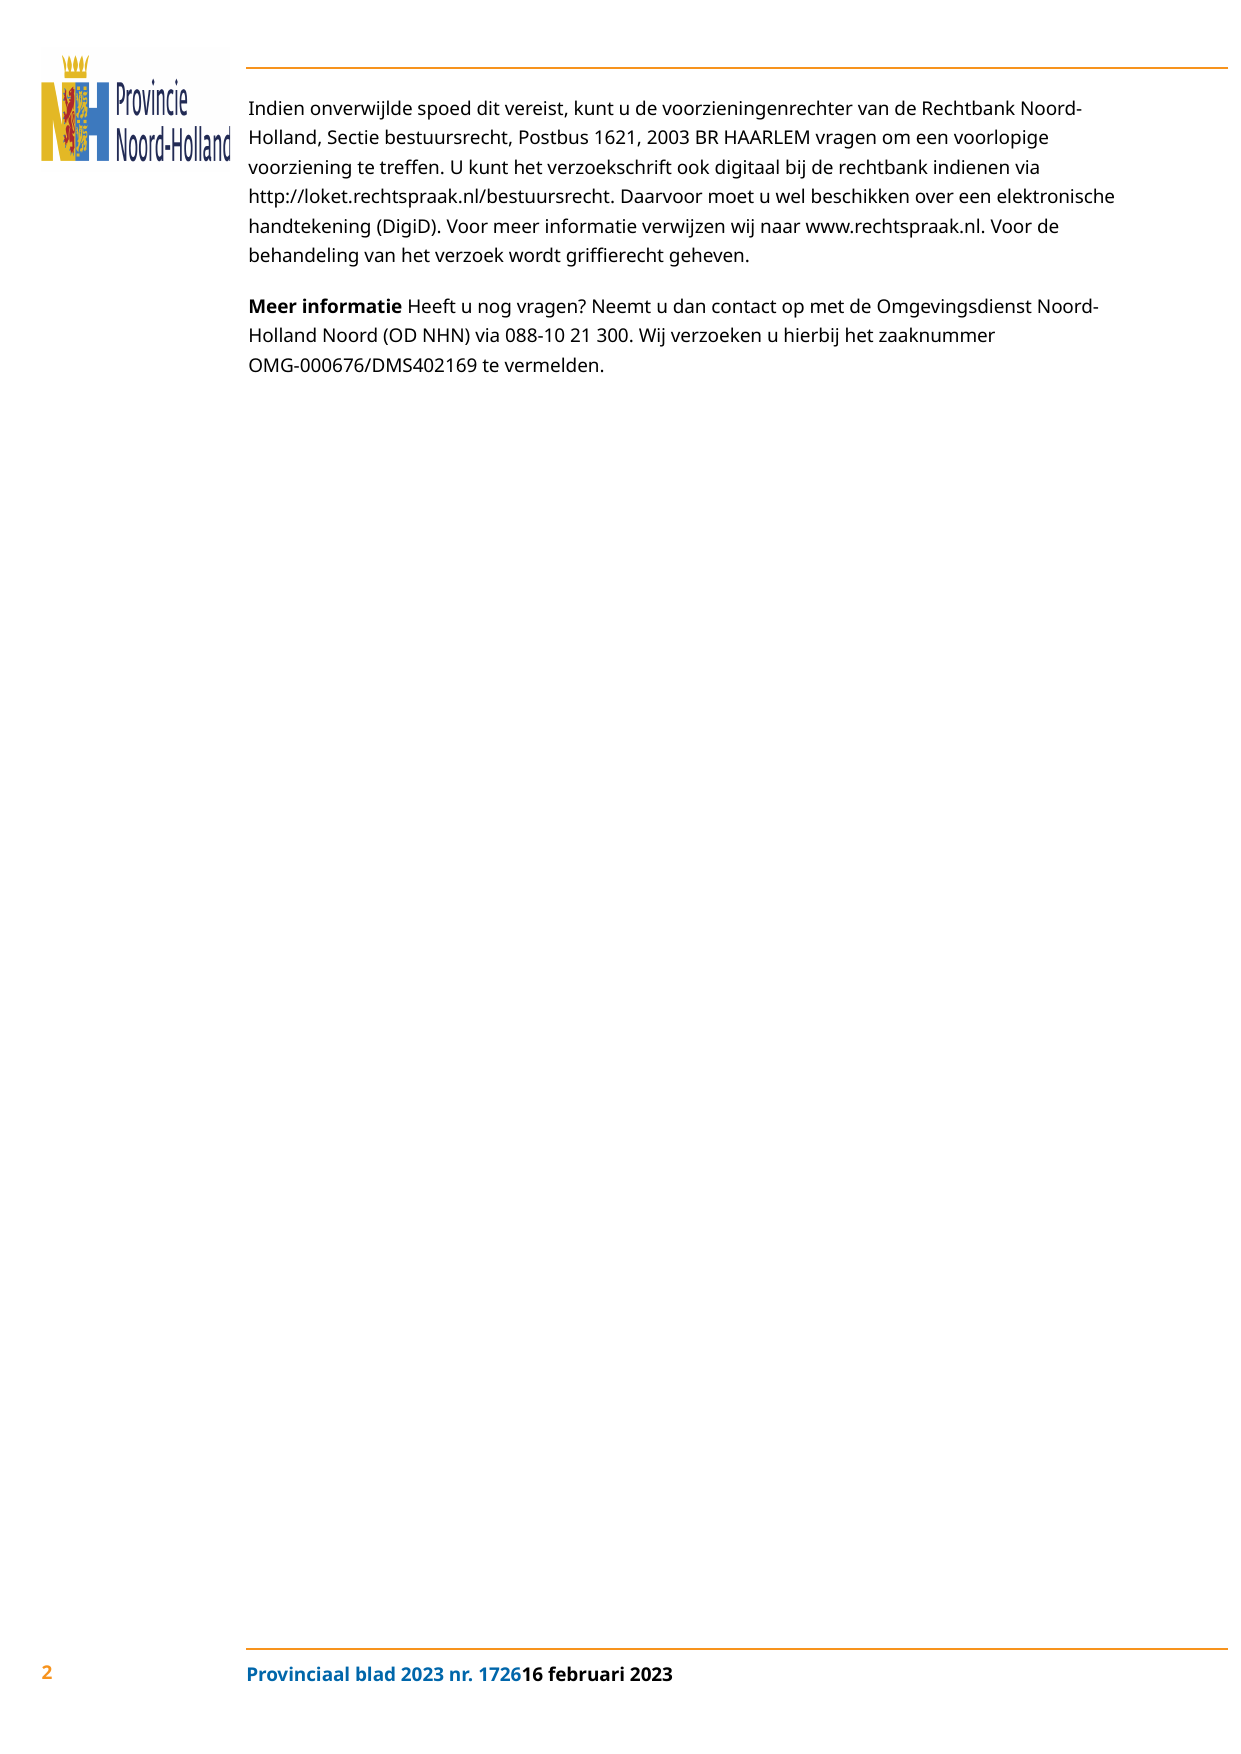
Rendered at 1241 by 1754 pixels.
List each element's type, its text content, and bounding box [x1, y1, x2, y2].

text Indien onverwijlde spoed dit vereist, kunt u de voorzieningenrechter van de Rechtbank Noord-Holland, Sectie bestuursrecht, Postbus 1621, 2003 BR HAARLEM vragen om een voorlopige voorziening te treffen. U kunt het verzoekschrift ook digitaal bij de rechtbank indienen via http://loket.rechtspraak.nl/bestuursrecht. Daarvoor moet u wel beschikken over een elektronische handtekening (DigiD). Voor meer informatie verwijzen wij naar www.rechtspraak.nl. Voor de behandeling van het verzoek wordt griffierecht geheven. [248, 95, 1152, 268]
picture [41, 47, 231, 172]
text Meer informatie Heeft u nog vragen? Neemt u dan contact op met de Omgevingsdienst Noord-Holland Noord (OD NHN) via 088-10 21 300. Wij verzoeken u hierbij het zaaknummer OMG-000676/DMS402169 te vermelden. [248, 293, 1152, 378]
